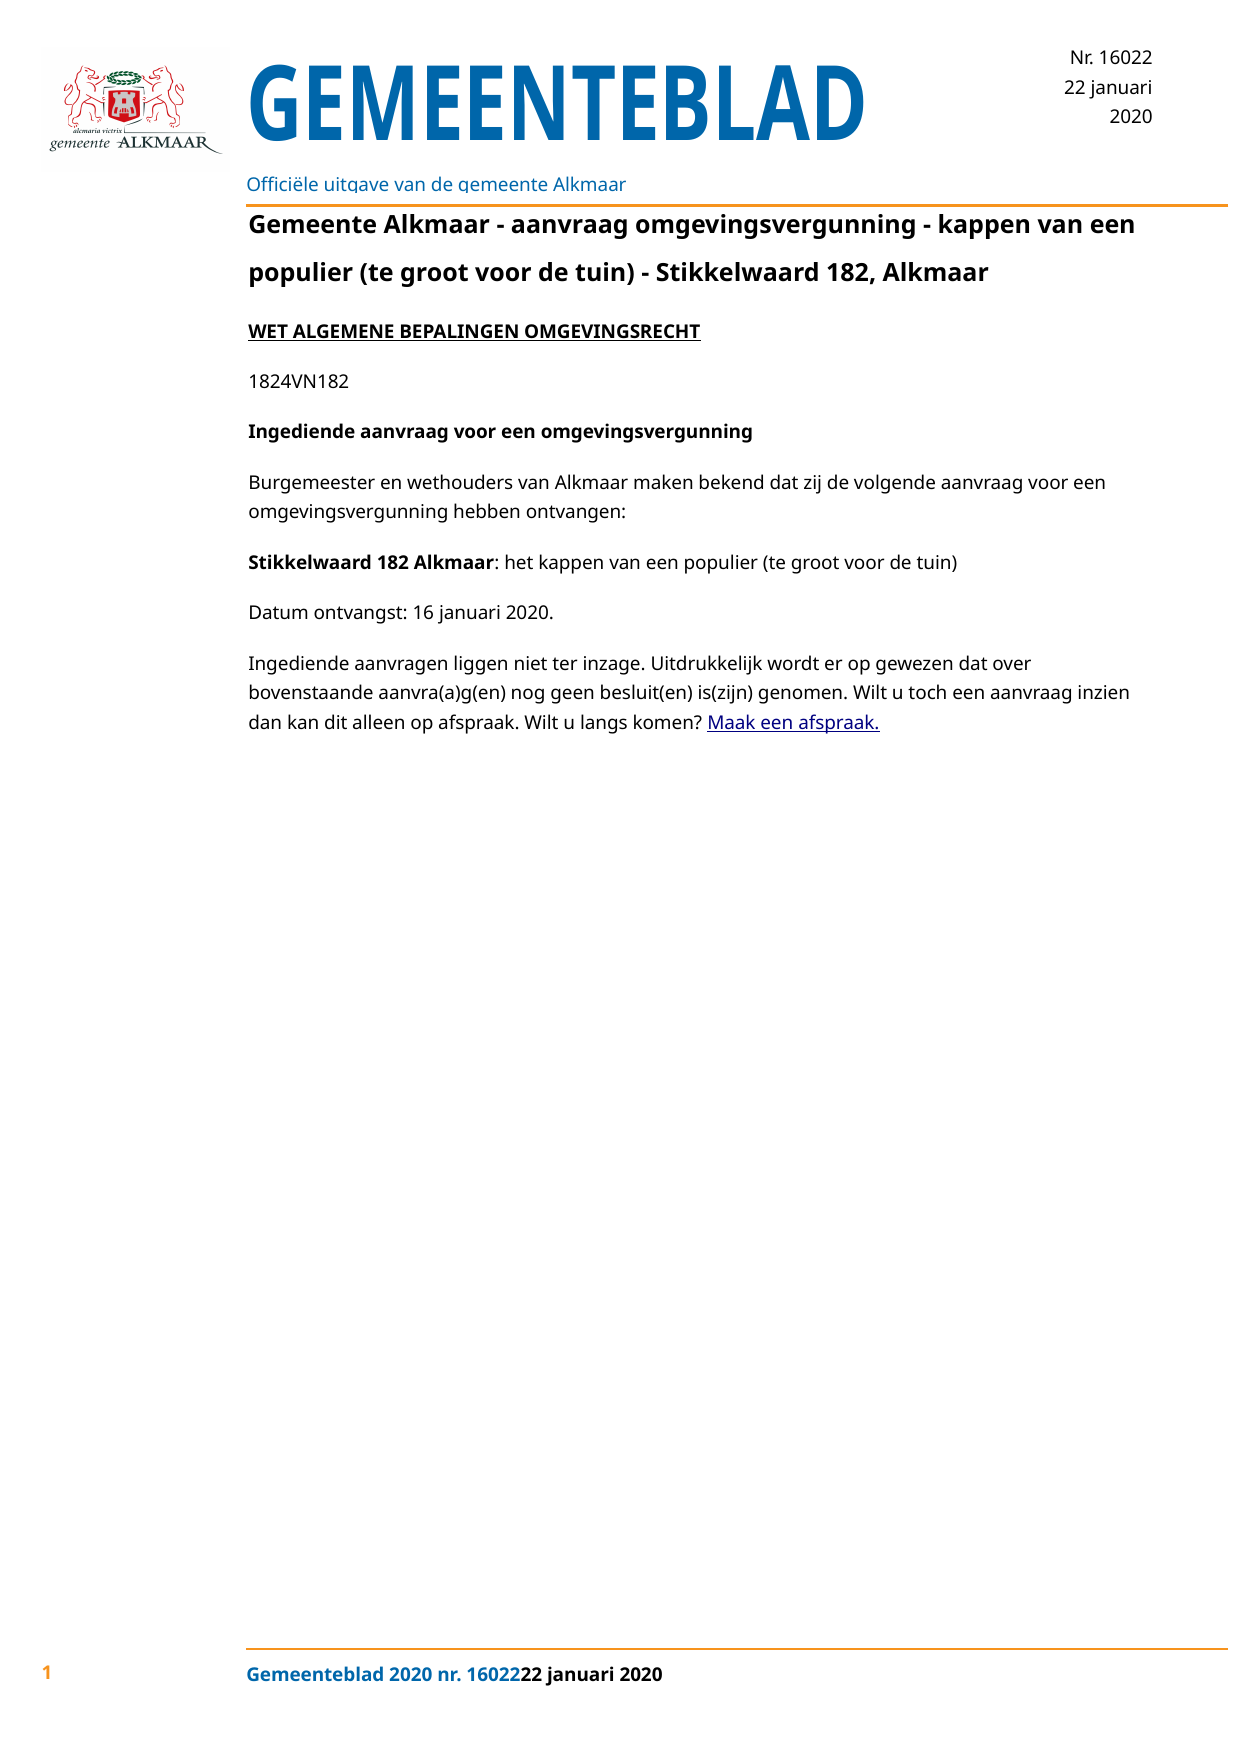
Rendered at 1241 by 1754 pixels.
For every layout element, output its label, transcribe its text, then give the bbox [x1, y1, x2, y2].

text Datum ontvangst: 16 januari 2020. [248, 599, 1152, 625]
text 1824VN182 [248, 368, 1152, 394]
picture [41, 47, 231, 172]
text Burgemeester en wethouders van Alkmaar maken bekend dat zij de volgende aanvraag voor een omgevingsvergunning hebben ontvangen: [248, 469, 1152, 524]
text Gemeente Alkmaar - aanvraag omgevingsvergunning - kappen van een populier (te groot voor de tuin) - Stikkelwaard 182, Alkmaar [248, 207, 1152, 288]
text Stikkelwaard 182 Alkmaar: het kappen van een populier (te groot voor de tuin) [248, 549, 1152, 575]
text Ingediende aanvraag voor een omgevingsvergunning [248, 419, 1152, 444]
text Ingediende aanvragen liggen niet ter inzage. Uitdrukkelijk wordt er op gewezen dat over bovenstaande aanvra(a)g(en) nog geen besluit(en) is(zijn) genomen. Wilt u toch een aanvraag inzien dan kan dit alleen op afspraak. Wilt u langs komen? Maak een afspraak. [248, 650, 1152, 735]
text WET ALGEMENE BEPALINGEN OMGEVINGSRECHT [248, 318, 1152, 344]
